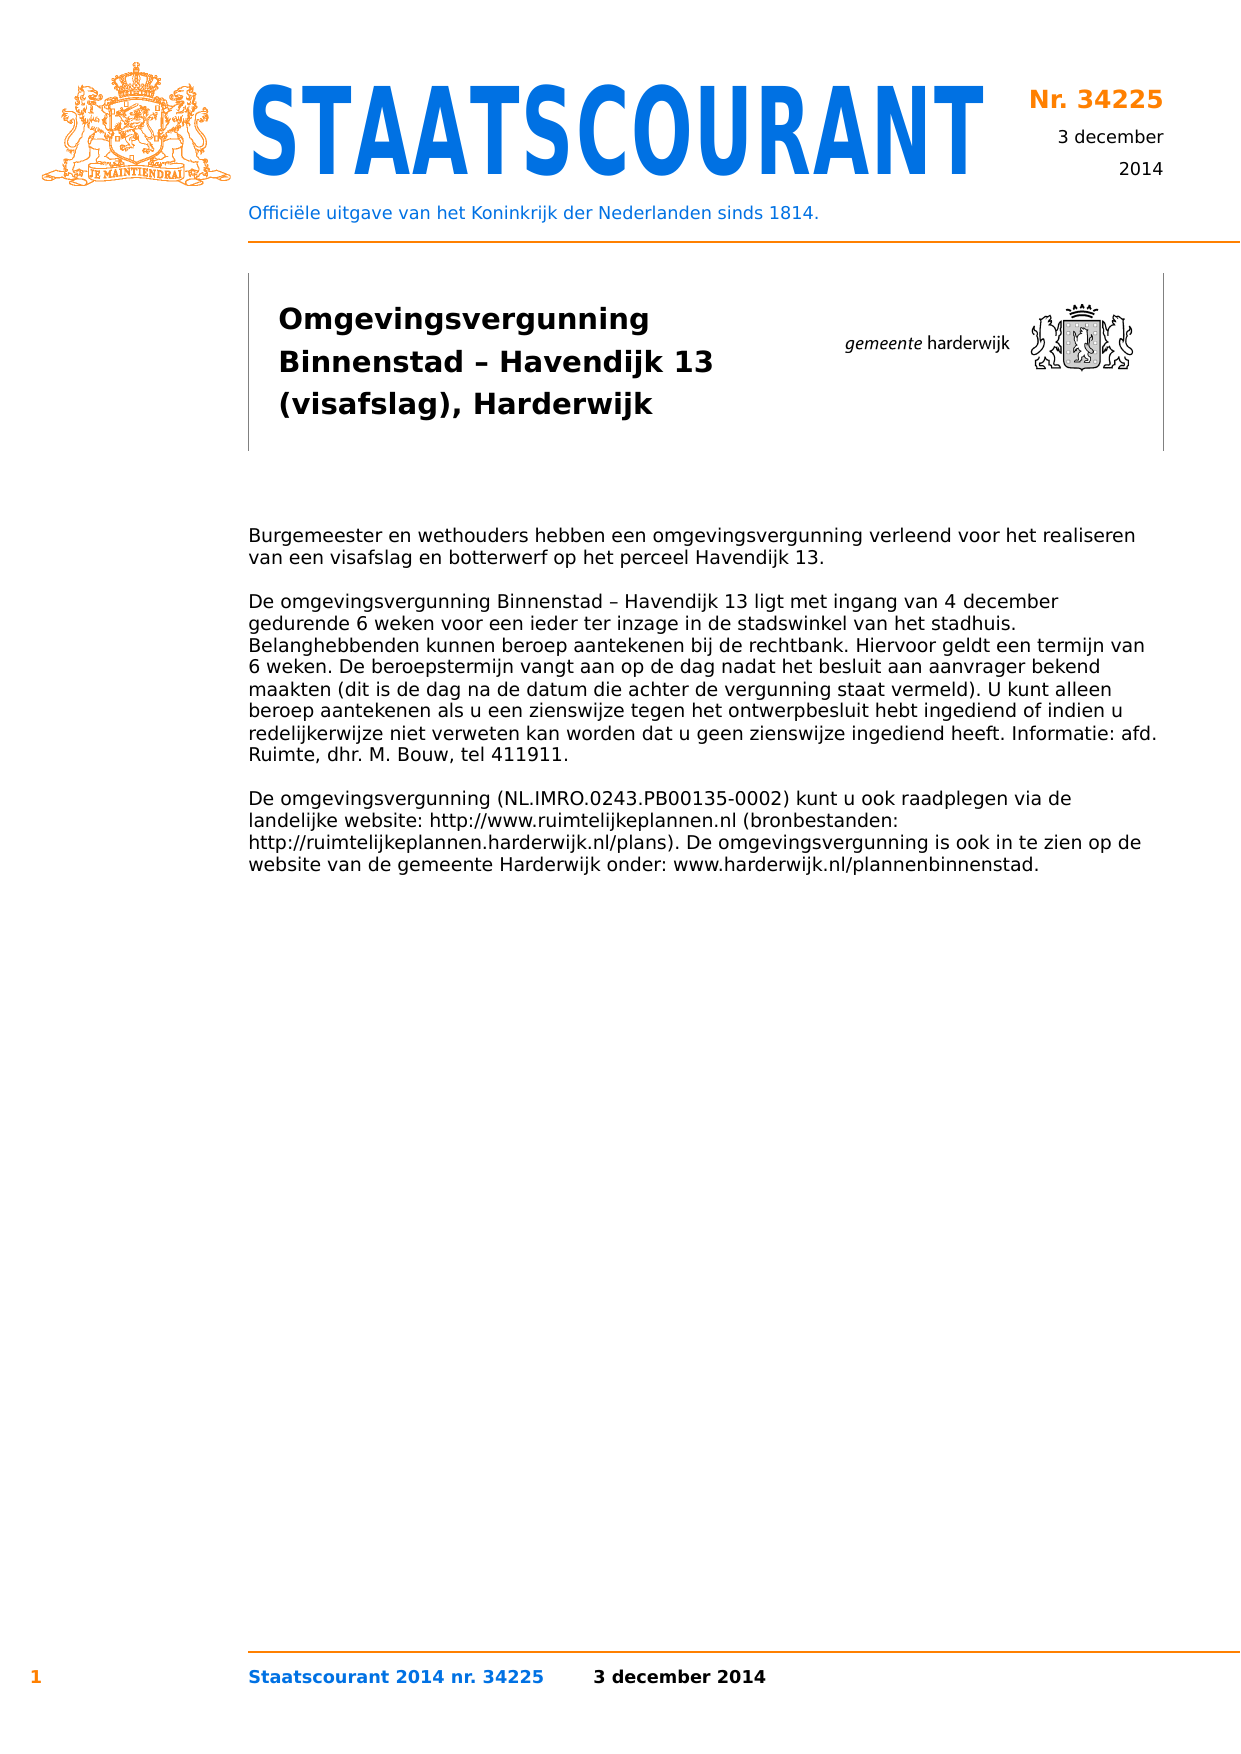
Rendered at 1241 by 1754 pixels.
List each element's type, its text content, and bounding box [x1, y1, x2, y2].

picture [844, 302, 1134, 374]
text De omgevingsvergunning Binnenstad – Havendijk 13 ligt met ingang van 4 december gedurende 6 weken voor een ieder ter inzage in de stadswinkel van het stadhuis. Belanghebbenden kunnen beroep aantekenen bij de rechtbank. Hiervoor geldt een termijn van 6 weken. De beroepstermijn vangt aan op de dag nadat het besluit aan aanvrager bekend maakten (dit is de dag na de datum die achter de vergunning staat vermeld). U kunt alleen beroep aantekenen als u een zienswijze tegen het ontwerpbesluit hebt ingediend of indien u redelijkerwijze niet verweten kan worden dat u geen zienswijze ingediend heeft. Informatie: afd. Ruimte, dhr. M. Bouw, tel 411911. [248, 591, 1163, 766]
table_cell Officiële uitgave van het Koninkrijk der Nederlanden sinds 1814. [248, 203, 1240, 241]
table_header [25, 62, 248, 241]
text De omgevingsvergunning (NL.IMRO.0243.PB00135-0002) kunt u ook raadplegen via de landelijke website: http://www.ruimtelijkeplannen.nl (bronbestanden: http://ruimtelijkeplannen.harderwijk.nl/plans). De omgevingsvergunning is ook in te zien op de website van de gemeente Harderwijk onder: www.harderwijk.nl/plannenbinnenstad. [248, 788, 1163, 876]
subtitle Omgevingsvergunning Binnenstad – Havendijk 13 (visafslag), Harderwijk [249, 273, 1163, 451]
picture [41, 62, 231, 186]
table_cell 2014 [998, 153, 1240, 203]
table_header STAATSCOURANT [248, 62, 998, 203]
table_cell 3 december [998, 121, 1240, 153]
text Burgemeester en wethouders hebben een omgevingsvergunning verleend voor het realiseren van een visafslag en botterwerf op het perceel Havendijk 13. [248, 525, 1163, 569]
table_header Nr. 34225 [998, 62, 1240, 121]
